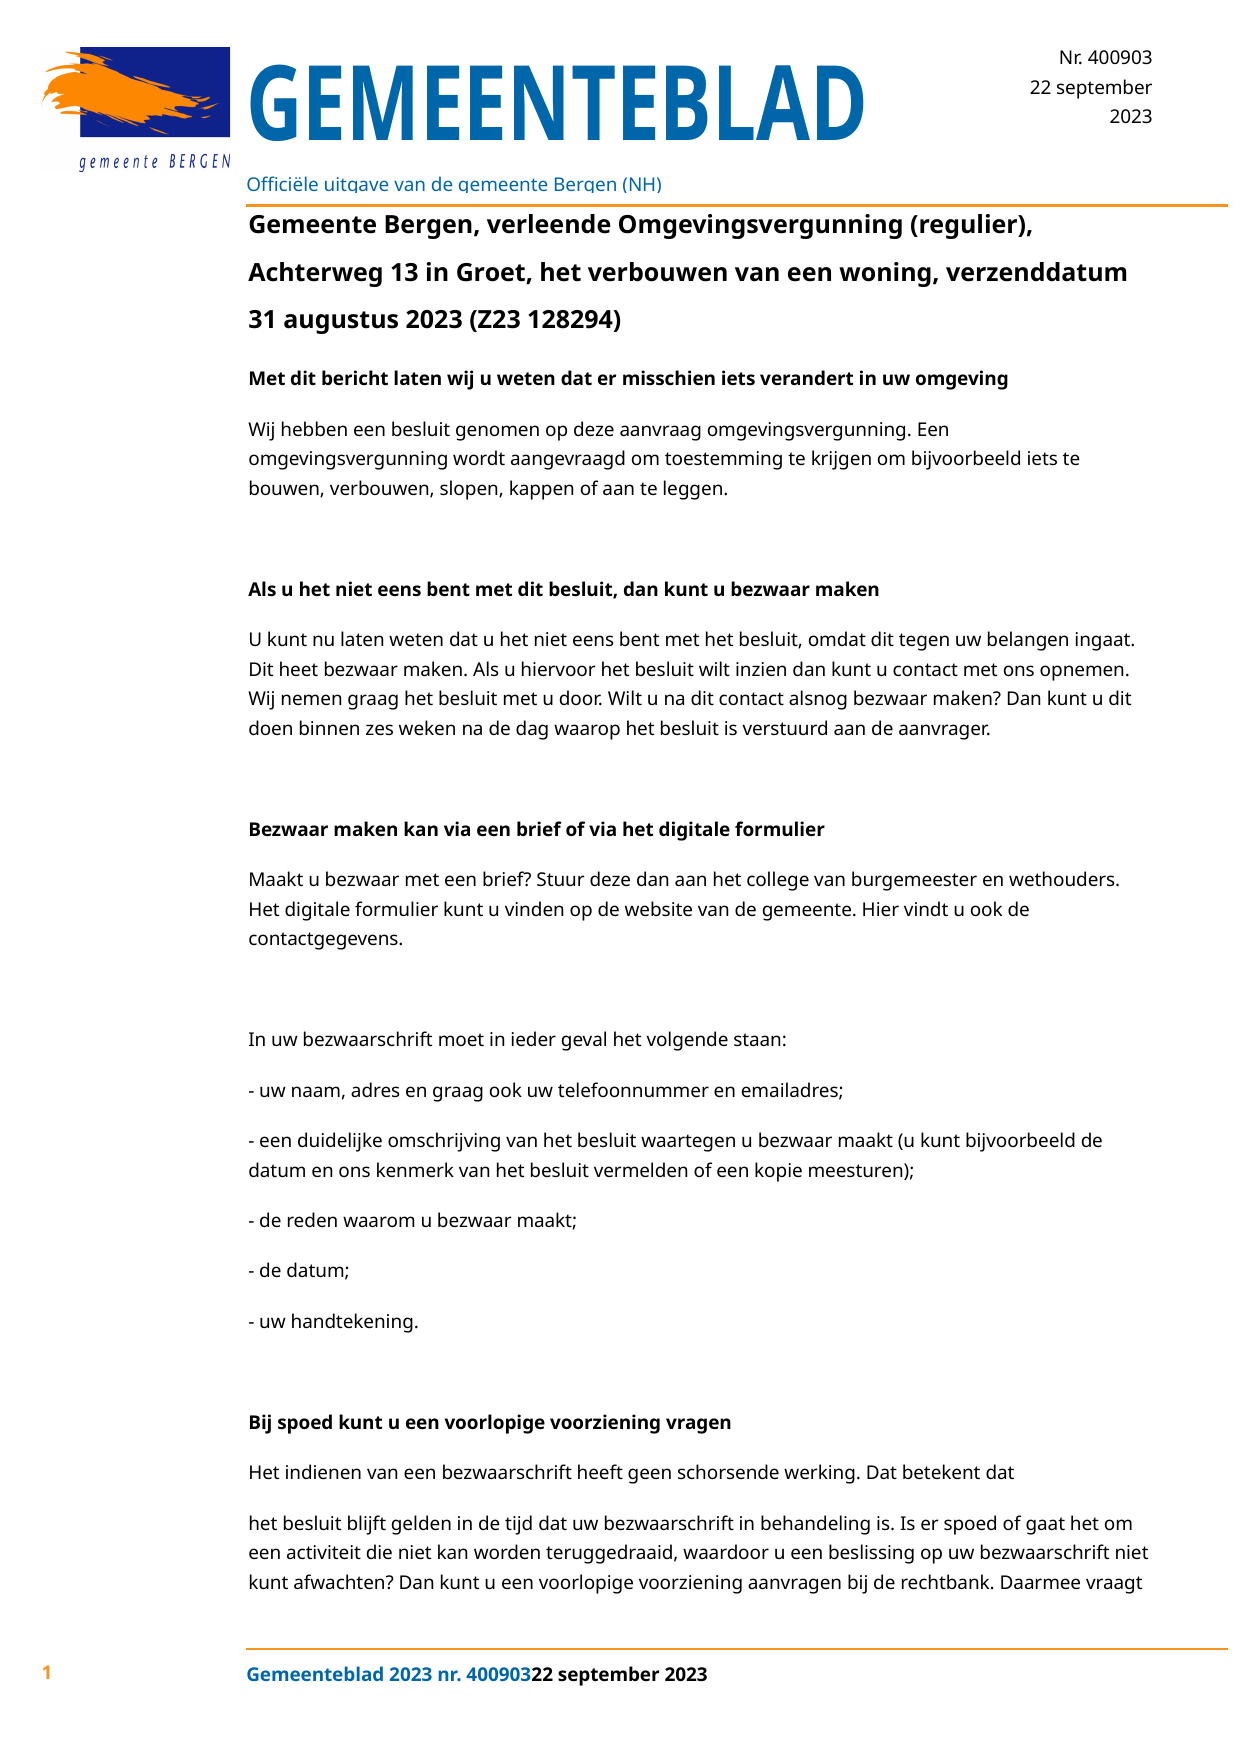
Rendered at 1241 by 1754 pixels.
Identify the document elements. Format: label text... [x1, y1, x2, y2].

text - een duidelijke omschrijving van het besluit waartegen u bezwaar maakt (u kunt bijvoorbeeld de datum en ons kenmerk van het besluit vermelden of een kopie meesturen); [248, 1127, 1152, 1182]
text Wij hebben een besluit genomen op deze aanvraag omgevingsvergunning. Een omgevingsvergunning wordt aangevraagd om toestemming te krijgen om bijvoorbeeld iets te bouwen, verbouwen, slopen, kappen of aan te leggen. [248, 416, 1152, 501]
text U kunt nu laten weten dat u het niet eens bent met het besluit, omdat dit tegen uw belangen ingaat. Dit heet bezwaar maken. Als u hiervoor het besluit wilt inzien dan kunt u contact met ons opnemen. Wij nemen graag het besluit met u door. Wilt u na dit contact alsnog bezwaar maken? Dan kunt u dit doen binnen zes weken na de dag waarop het besluit is verstuurd aan de aanvrager. [248, 626, 1152, 741]
text Bezwaar maken kan via een brief of via het digitale formulier [248, 816, 1152, 842]
text In uw bezwaarschrift moet in ieder geval het volgende staan: [248, 1026, 1152, 1052]
text - uw handtekening. [248, 1308, 1152, 1334]
text Als u het niet eens bent met dit besluit, dan kunt u bezwaar maken [248, 576, 1152, 602]
text - de reden waarom u bezwaar maakt; [248, 1207, 1152, 1233]
picture [41, 47, 231, 172]
text Gemeente Bergen, verleende Omgevingsvergunning (regulier), Achterweg 13 in Groet, het verbouwen van een woning, verzenddatum 31 augustus 2023 (Z23 128294) [248, 207, 1152, 336]
text - de datum; [248, 1258, 1152, 1283]
text het besluit blijft gelden in de tijd dat uw bezwaarschrift in behandeling is. Is er spoed of gaat het om een activiteit die niet kan worden teruggedraaid, waardoor u een beslissing op uw bezwaarschrift niet kunt afwachten? Dan kunt u een voorlopige voorziening aanvragen bij de rechtbank. Daarmee vraagt [248, 1510, 1152, 1594]
text Maakt u bezwaar met een brief? Stuur deze dan aan het college van burgemeester en wethouders. Het digitale formulier kunt u vinden op de website van de gemeente. Hier vindt u ook de contactgegevens. [248, 866, 1152, 951]
text Met dit bericht laten wij u weten dat er misschien iets verandert in uw omgeving [248, 366, 1152, 391]
text Bij spoed kunt u een voorlopige voorziening vragen [248, 1409, 1152, 1434]
text Het indienen van een bezwaarschrift heeft geen schorsende werking. Dat betekent dat [248, 1459, 1152, 1485]
text - uw naam, adres en graag ook uw telefoonnummer en emailadres; [248, 1077, 1152, 1102]
